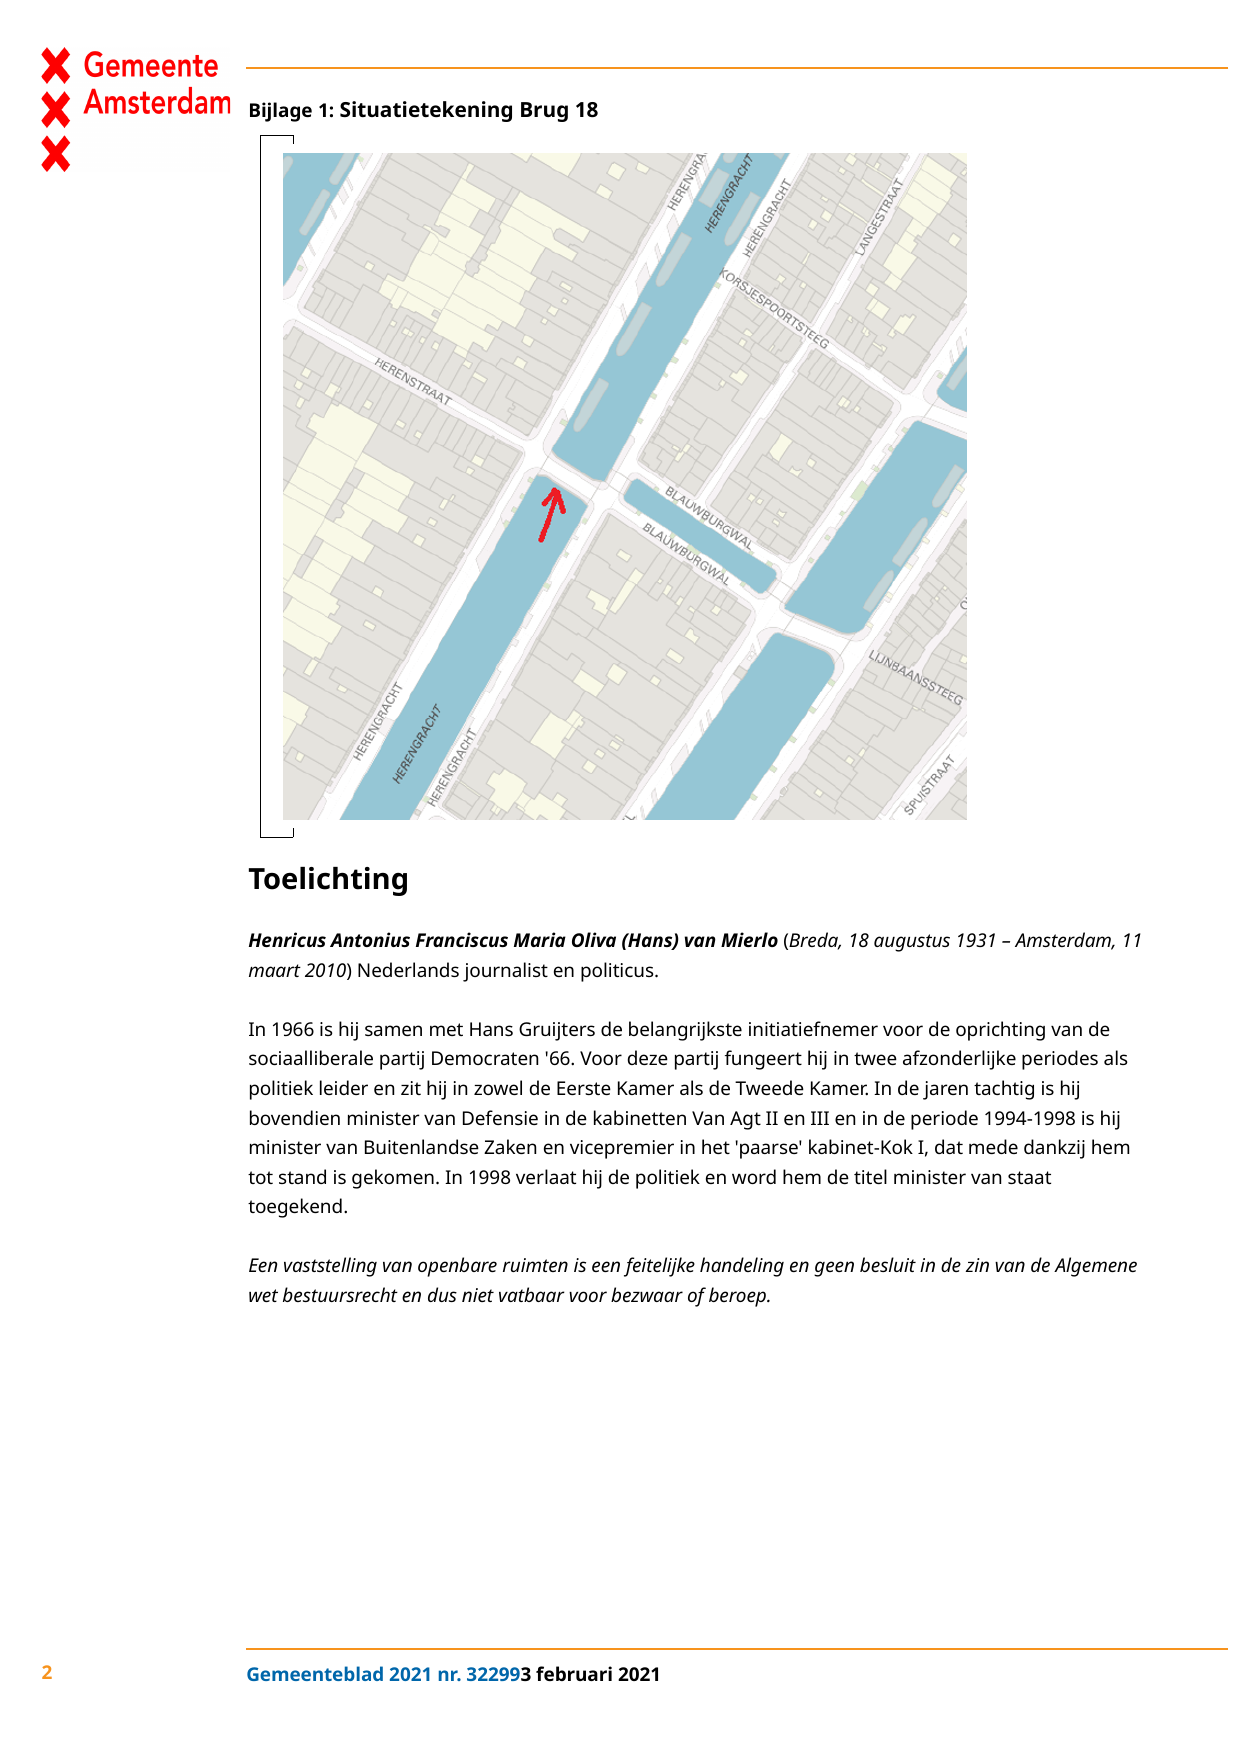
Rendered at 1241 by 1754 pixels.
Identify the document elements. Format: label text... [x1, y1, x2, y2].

text In 1966 is hij samen met Hans Gruijters de belangrijkste initiatiefnemer voor de oprichting van de sociaalliberale partij Democraten '66. Voor deze partij fungeert hij in twee afzonderlijke periodes als politiek leider en zit hij in zowel de Eerste Kamer als de Tweede Kamer. In de jaren tachtig is hij bovendien minister van Defensie in de kabinetten Van Agt II en III en in de periode 1994-1998 is hij minister van Buitenlandse Zaken en vicepremier in het 'paarse' kabinet-Kok I, dat mede dankzij hem tot stand is gekomen. In 1998 verlaat hij de politiek en word hem de titel minister van staat toegekend. [248, 1016, 1152, 1219]
picture [268, 144, 978, 828]
text Bijlage 1: Situatietekening Brug 18 [248, 95, 1152, 123]
picture [41, 47, 231, 172]
text Een vaststelling van openbare ruimten is een feitelijke handeling en geen besluit in de zin van de Algemene wet bestuursrecht en dus niet vatbaar voor bezwaar of beroep. [248, 1253, 1152, 1308]
text Henricus Antonius Franciscus Maria Oliva (Hans) van Mierlo (Breda, 18 augustus 1931 – Amsterdam, 11 maart 2010) Nederlands journalist en politicus. [248, 927, 1152, 982]
text Toelichting [248, 858, 1152, 898]
